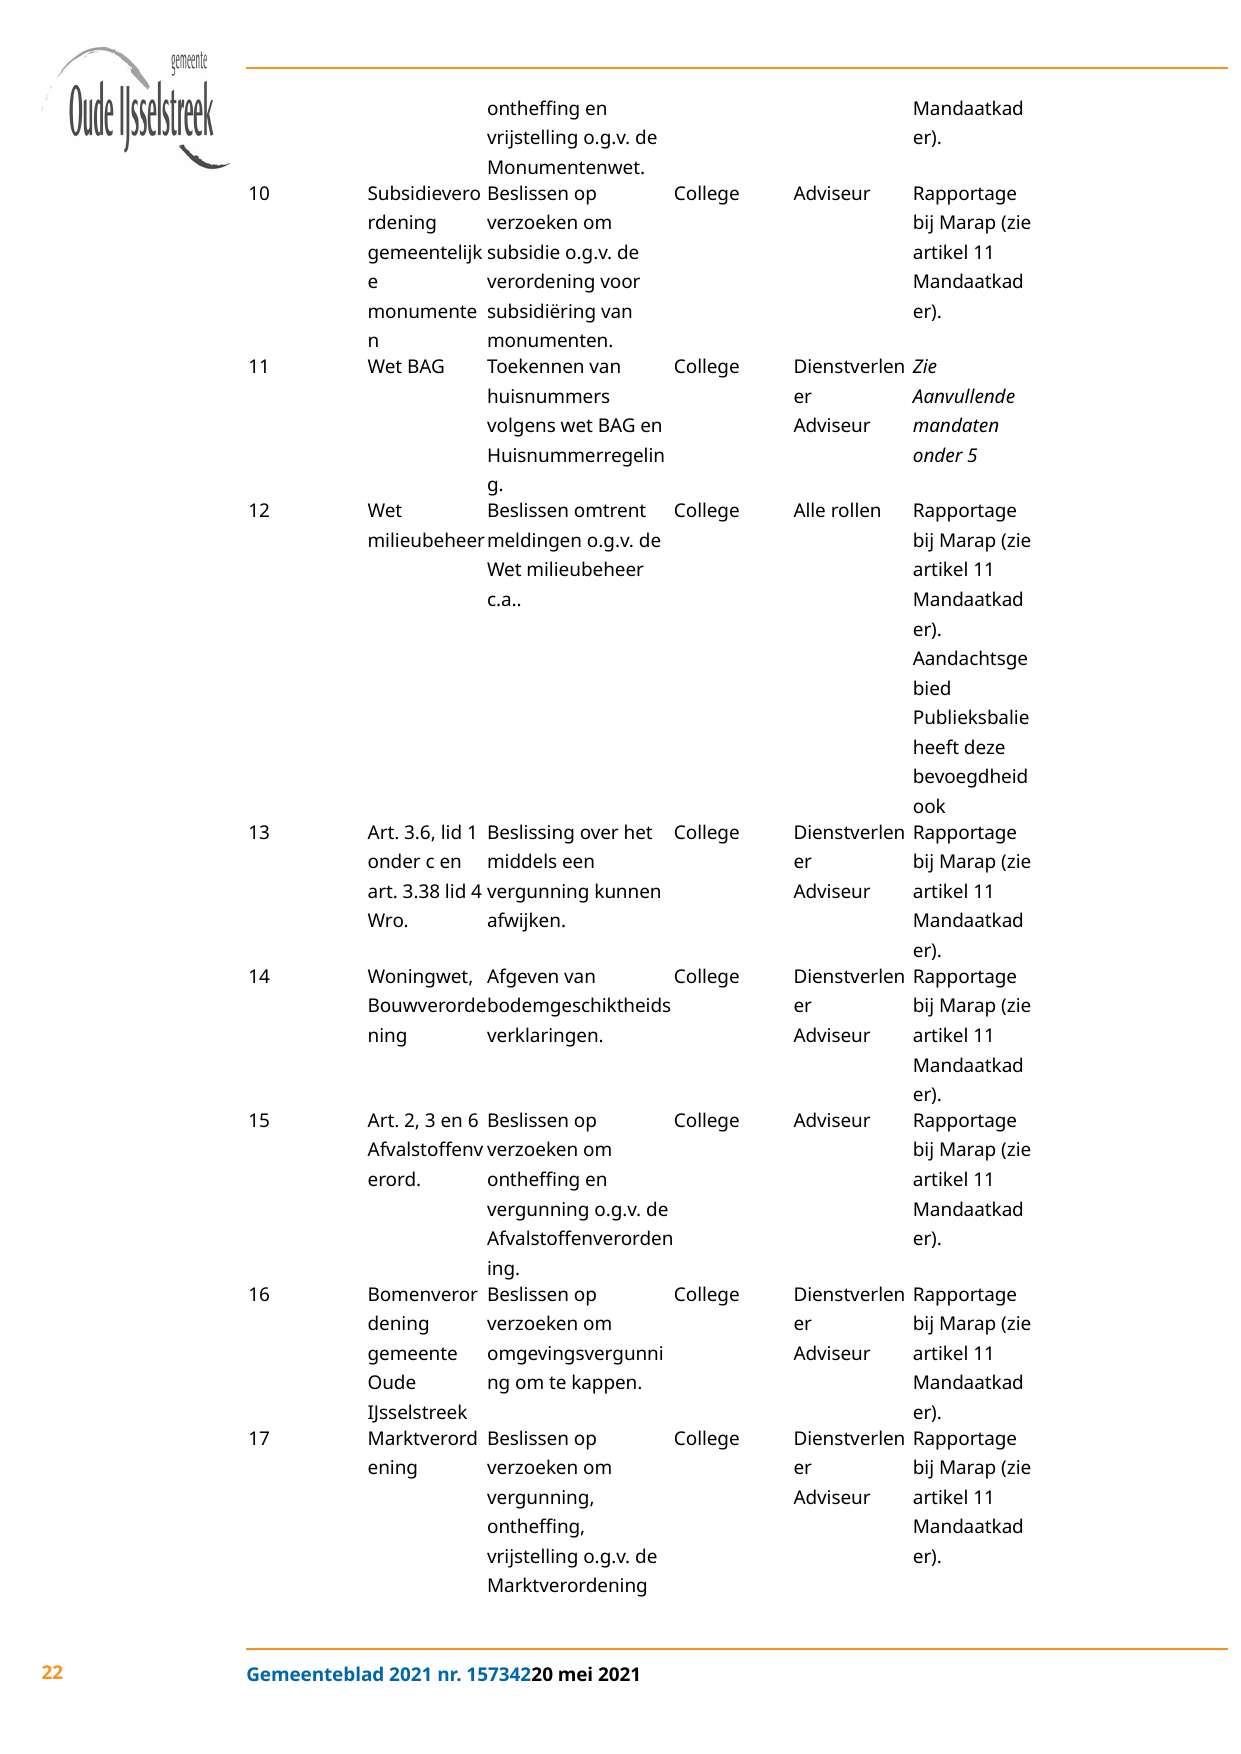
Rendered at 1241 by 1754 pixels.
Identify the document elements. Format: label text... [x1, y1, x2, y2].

table_cell Beslissen op verzoeken om omgevingsvergunning om te kappen. [487, 1281, 674, 1425]
table_cell Bomenverordening gemeente Oude IJsselstreek [368, 1281, 487, 1425]
table_cell College [674, 1425, 793, 1598]
table_cell College [674, 1281, 793, 1425]
table_cell Beslissen op verzoeken om ontheffing en vergunning o.g.v. de Afvalstoffenverordening. [487, 1107, 674, 1281]
table_cell [368, 95, 487, 180]
table_cell Rapportage bij Marap (zie artikel 11 Mandaatkader). [913, 819, 1032, 963]
table_cell [793, 95, 913, 180]
table_cell Marktverordening [368, 1425, 487, 1598]
table_cell Subsidieverordening gemeentelijke monumenten [368, 180, 487, 353]
table_cell College [674, 819, 793, 963]
table_cell Zie Aanvullende mandaten onder 5 [913, 353, 1032, 497]
table_cell 12 [248, 498, 367, 819]
table_cell College [674, 1107, 793, 1281]
table_cell College [674, 963, 793, 1107]
table_cell 13 [248, 819, 367, 963]
table_cell Afgeven van bodemgeschiktheidsverklaringen. [487, 963, 674, 1107]
table_cell Adviseur [793, 180, 913, 353]
table_cell Rapportage bij Marap (zie artikel 11 Mandaatkader). [913, 180, 1032, 353]
table_cell College [674, 498, 793, 819]
table_cell [674, 95, 793, 180]
table_cell Dienstverlener Adviseur [793, 1425, 913, 1598]
table_cell [248, 95, 367, 180]
table_cell Wet milieubeheer [368, 498, 487, 819]
table_cell Rapportage bij Marap (zie artikel 11 Mandaatkader). [913, 963, 1032, 1107]
table_cell Dienstverlener Adviseur [793, 1281, 913, 1425]
picture [41, 47, 231, 172]
table_cell 11 [248, 353, 367, 497]
table_cell Woningwet, Bouwverordening [368, 963, 487, 1107]
table_cell Wet BAG [368, 353, 487, 497]
table_cell Dienstverlener Adviseur [793, 963, 913, 1107]
table_cell ontheffing en vrijstelling o.g.v. de Monumentenwet. [487, 95, 674, 180]
table_cell College [674, 180, 793, 353]
table_cell Dienstverlener Adviseur [793, 819, 913, 963]
table_cell Beslissen op verzoeken om subsidie o.g.v. de verordening voor subsidiëring van monumenten. [487, 180, 674, 353]
table_cell Rapportage bij Marap (zie artikel 11 Mandaatkader). [913, 1107, 1032, 1281]
table_cell Mandaatkader). [913, 95, 1032, 180]
table_cell Art. 3.6, lid 1 onder c en art. 3.38 lid 4 Wro. [368, 819, 487, 963]
table_cell Beslissen op verzoeken om vergunning, ontheffing, vrijstelling o.g.v. de Marktverordening [487, 1425, 674, 1598]
table_cell Toekennen van huisnummers volgens wet BAG en Huisnummerregeling. [487, 353, 674, 497]
table_cell Beslissen omtrent meldingen o.g.v. de Wet milieubeheer c.a.. [487, 498, 674, 819]
table_cell 17 [248, 1425, 367, 1598]
table_cell Rapportage bij Marap (zie artikel 11 Mandaatkader). [913, 1425, 1032, 1598]
table_cell Alle rollen [793, 498, 913, 819]
table_cell Dienstverlener Adviseur [793, 353, 913, 497]
table_cell 14 [248, 963, 367, 1107]
table_cell 10 [248, 180, 367, 353]
table_cell Adviseur [793, 1107, 913, 1281]
table_cell 15 [248, 1107, 367, 1281]
table_cell 16 [248, 1281, 367, 1425]
table_cell Art. 2, 3 en 6 Afvalstoffenverord. [368, 1107, 487, 1281]
table_cell College [674, 353, 793, 497]
table_cell Beslissing over het middels een vergunning kunnen afwijken. [487, 819, 674, 963]
table_cell Rapportage bij Marap (zie artikel 11 Mandaatkader). Aandachtsgebied Publieksbalie heeft deze bevoegdheid ook [913, 498, 1032, 819]
table_cell Rapportage bij Marap (zie artikel 11 Mandaatkader). [913, 1281, 1032, 1425]
